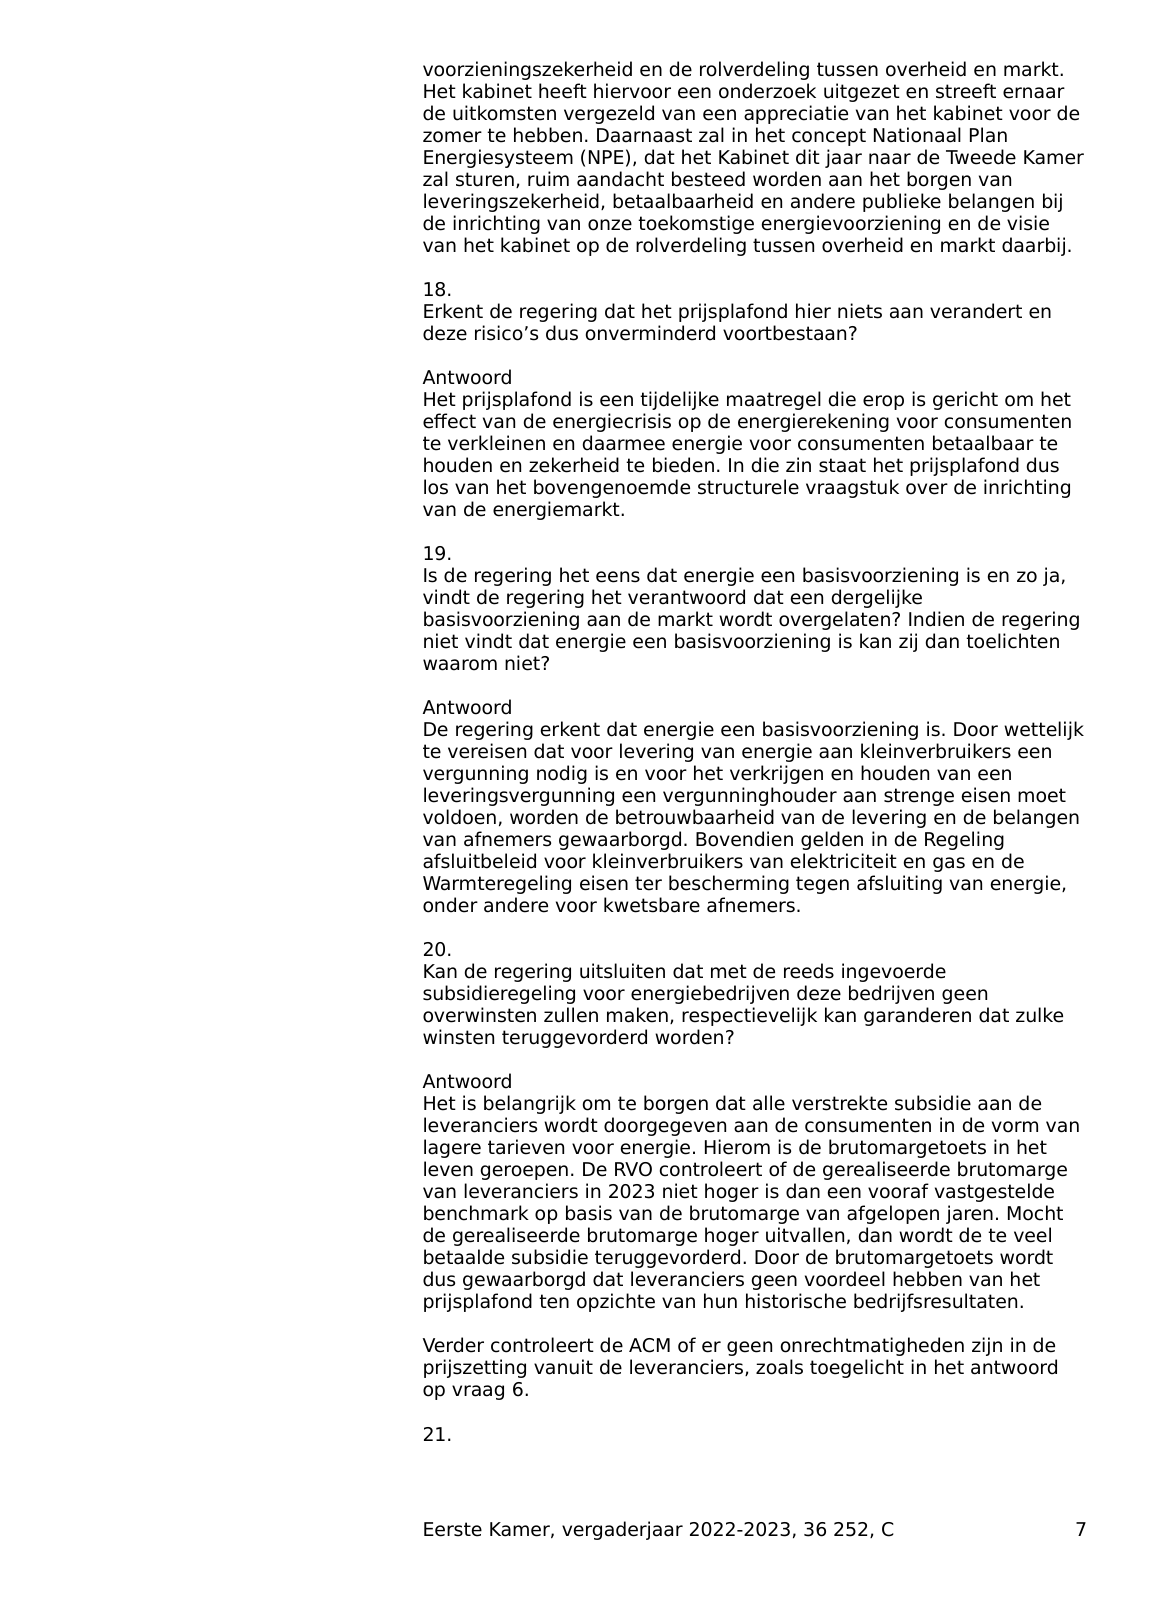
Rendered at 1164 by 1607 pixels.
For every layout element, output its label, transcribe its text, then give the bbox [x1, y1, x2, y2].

text Is de regering het eens dat energie een basisvoorziening is en zo ja, vindt de regering het verantwoord dat een dergelijke basisvoorziening aan de markt wordt overgelaten? Indien de regering niet vindt dat energie een basisvoorziening is kan zij dan toelichten waarom niet? [422, 565, 1087, 675]
text Antwoord [422, 697, 1087, 719]
text 19. [422, 543, 1087, 565]
text Antwoord [422, 1071, 1087, 1093]
text Het is belangrijk om te borgen dat alle verstrekte subsidie aan de leveranciers wordt doorgegeven aan de consumenten in de vorm van lagere tarieven voor energie. Hierom is de brutomargetoets in het leven geroepen. De RVO controleert of de gerealiseerde brutomarge van leveranciers in 2023 niet hoger is dan een vooraf vastgestelde benchmark op basis van de brutomarge van afgelopen jaren. Mocht de gerealiseerde brutomarge hoger uitvallen, dan wordt de te veel betaalde subsidie teruggevorderd. Door de brutomargetoets wordt dus gewaarborgd dat leveranciers geen voordeel hebben van het prijsplafond ten opzichte van hun historische bedrijfsresultaten. [422, 1093, 1087, 1313]
text Het prijsplafond is een tijdelijke maatregel die erop is gericht om het effect van de energiecrisis op de energierekening voor consumenten te verkleinen en daarmee energie voor consumenten betaalbaar te houden en zekerheid te bieden. In die zin staat het prijsplafond dus los van het bovengenoemde structurele vraagstuk over de inrichting van de energiemarkt. [422, 389, 1087, 521]
text 21. [422, 1423, 1087, 1445]
text 20. [422, 939, 1087, 961]
text Antwoord [422, 367, 1087, 389]
text voorzieningszekerheid en de rolverdeling tussen overheid en markt. Het kabinet heeft hiervoor een onderzoek uitgezet en streeft ernaar de uitkomsten vergezeld van een appreciatie van het kabinet voor de zomer te hebben. Daarnaast zal in het concept Nationaal Plan Energiesysteem (NPE), dat het Kabinet dit jaar naar de Tweede Kamer zal sturen, ruim aandacht besteed worden aan het borgen van leveringszekerheid, betaalbaarheid en andere publieke belangen bij de inrichting van onze toekomstige energievoorziening en de visie van het kabinet op de rolverdeling tussen overheid en markt daarbij. [422, 59, 1087, 257]
text Kan de regering uitsluiten dat met de reeds ingevoerde subsidieregeling voor energiebedrijven deze bedrijven geen overwinsten zullen maken, respectievelijk kan garanderen dat zulke winsten teruggevorderd worden? [422, 961, 1087, 1049]
text Verder controleert de ACM of er geen onrechtmatigheden zijn in de prijszetting vanuit de leveranciers, zoals toegelicht in het antwoord op vraag 6. [422, 1335, 1087, 1401]
text De regering erkent dat energie een basisvoorziening is. Door wettelijk te vereisen dat voor levering van energie aan kleinverbruikers een vergunning nodig is en voor het verkrijgen en houden van een leveringsvergunning een vergunninghouder aan strenge eisen moet voldoen, worden de betrouwbaarheid van de levering en de belangen van afnemers gewaarborgd. Bovendien gelden in de Regeling afsluitbeleid voor kleinverbruikers van elektriciteit en gas en de Warmteregeling eisen ter bescherming tegen afsluiting van energie, onder andere voor kwetsbare afnemers. [422, 719, 1087, 917]
text 18. [422, 279, 1087, 301]
text Erkent de regering dat het prijsplafond hier niets aan verandert en deze risico’s dus onverminderd voortbestaan? [422, 301, 1087, 345]
